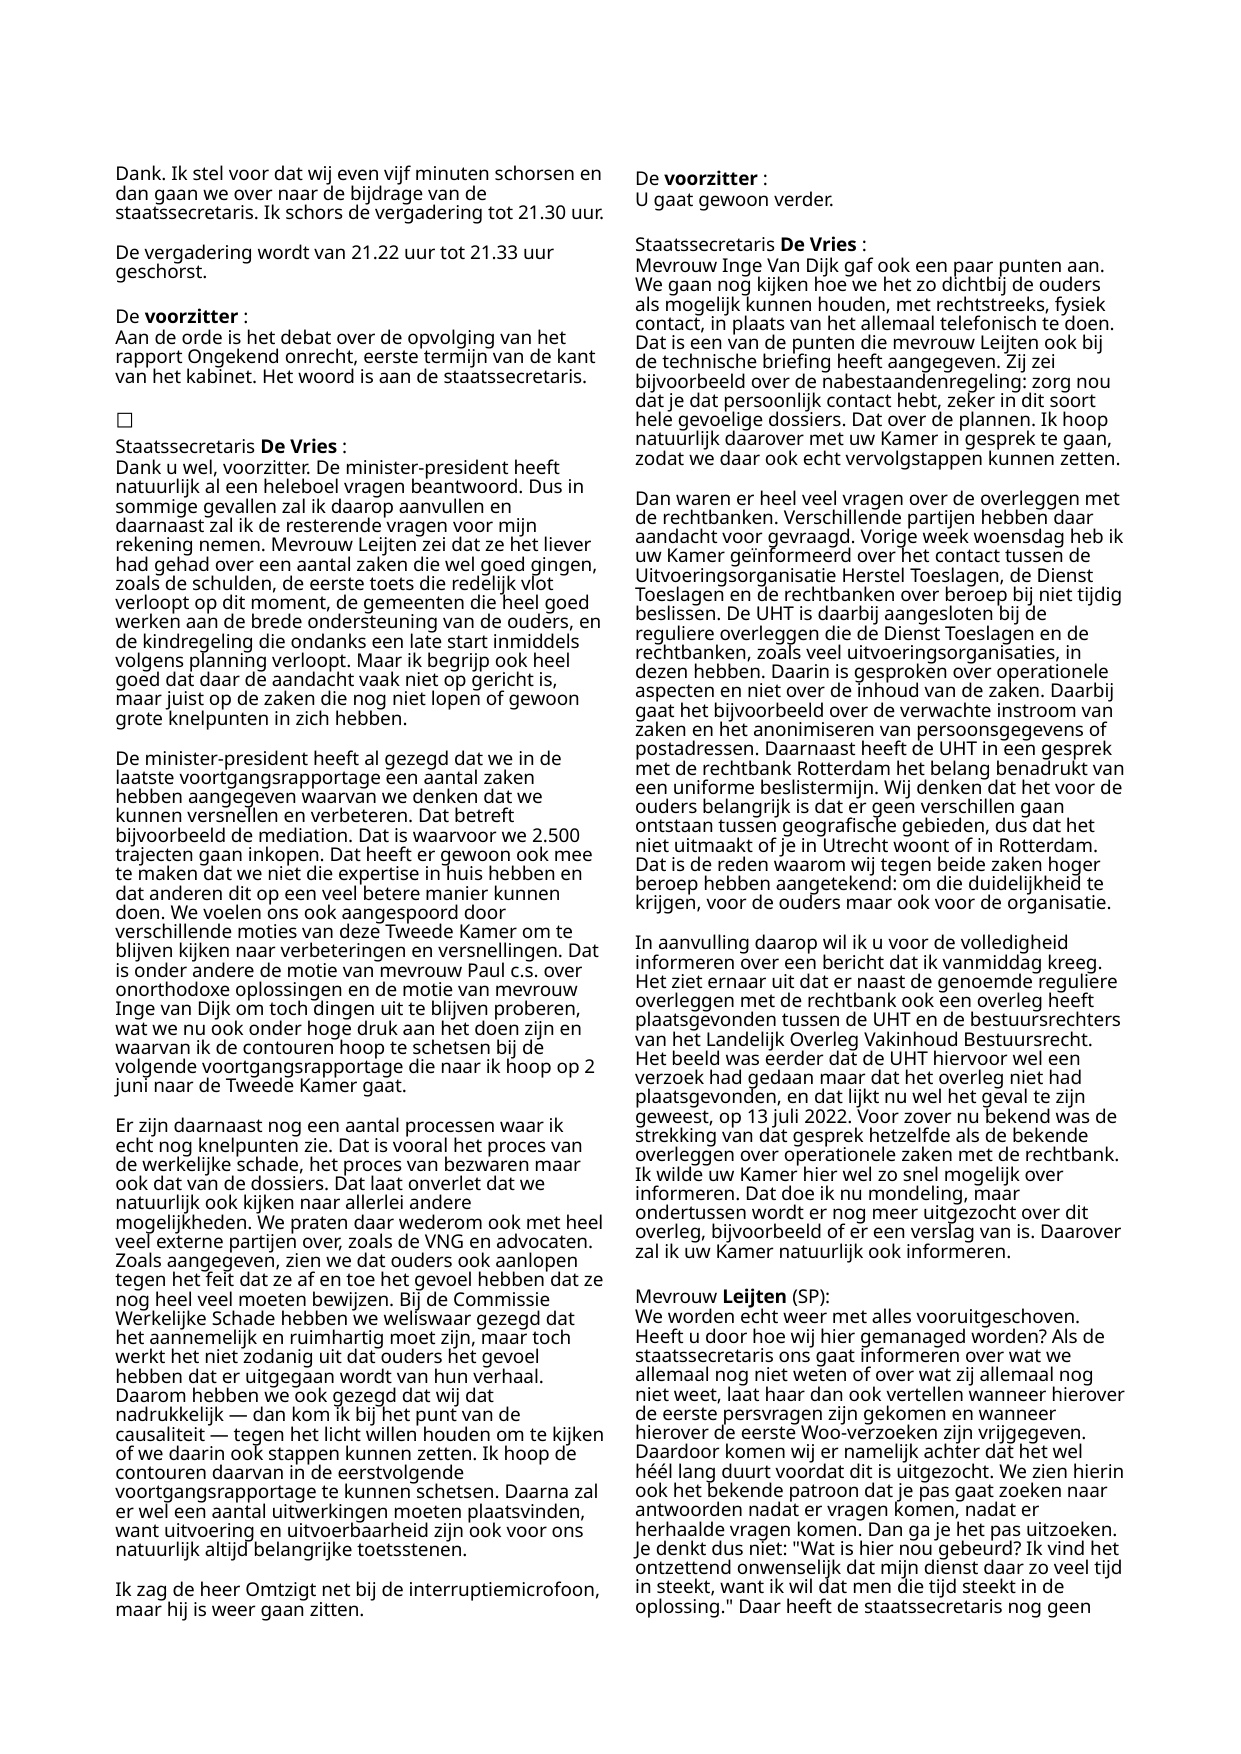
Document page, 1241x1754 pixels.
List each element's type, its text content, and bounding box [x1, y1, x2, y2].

text Aan de orde is het debat over de opvolging van het rapport Ongekend onrecht, eerste termijn van de kant van het kabinet. Het woord is aan de staatssecretaris. [115, 329, 605, 387]
text ⬜ [115, 408, 605, 433]
text De vergadering wordt van 21.22 uur tot 21.33 uur geschorst. [115, 244, 605, 282]
text De voorzitter : [635, 165, 1125, 191]
text Mevrouw Inge Van Dijk gaf ook een paar punten aan. We gaan nog kijken hoe we het zo dichtbij de ouders als mogelijk kunnen houden, met rechtstreeks, fysiek contact, in plaats van het allemaal telefonisch te doen. Dat is een van de punten die mevrouw Leijten ook bij de technische briefing heeft aangegeven. Zij zei bijvoorbeeld over de nabestaandenregeling: zorg nou dat je dat persoonlijk contact hebt, zeker in dit soort hele gevoelige dossiers. Dat over de plannen. Ik hoop natuurlijk daarover met uw Kamer in gesprek te gaan, zodat we daar ook echt vervolgstappen kunnen zetten. [635, 257, 1125, 469]
text U gaat gewoon verder. [635, 191, 1125, 210]
text De minister-president heeft al gezegd dat we in de laatste voortgangsrapportage een aantal zaken hebben aangegeven waarvan we denken dat we kunnen versnellen en verbeteren. Dat betreft bijvoorbeeld de mediation. Dat is waarvoor we 2.500 trajecten gaan inkopen. Dat heeft er gewoon ook mee te maken dat we niet die expertise in huis hebben en dat anderen dit op een veel betere manier kunnen doen. We voelen ons ook aangespoord door verschillende moties van deze Tweede Kamer om te blijven kijken naar verbeteringen en versnellingen. Dat is onder andere de motie van mevrouw Paul c.s. over onorthodoxe oplossingen en de motie van mevrouw Inge van Dijk om toch dingen uit te blijven proberen, wat we nu ook onder hoge druk aan het doen zijn en waarvan ik de contouren hoop te schetsen bij de volgende voortgangsrapportage die naar ik hoop op 2 juni naar de Tweede Kamer gaat. [115, 750, 605, 1097]
text Dank u wel, voorzitter. De minister-president heeft natuurlijk al een heleboel vragen beantwoord. Dus in sommige gevallen zal ik daarop aanvullen en daarnaast zal ik de resterende vragen voor mijn rekening nemen. Mevrouw Leijten zei dat ze het liever had gehad over een aantal zaken die wel goed gingen, zoals de schulden, de eerste toets die redelijk vlot verloopt op dit moment, de gemeenten die heel goed werken aan de brede ondersteuning van de ouders, en de kindregeling die ondanks een late start inmiddels volgens planning verloopt. Maar ik begrijp ook heel goed dat daar de aandacht vaak niet op gericht is, maar juist op de zaken die nog niet lopen of gewoon grote knelpunten in zich hebben. [115, 459, 605, 729]
text We worden echt weer met alles vooruitgeschoven. Heeft u door hoe wij hier gemanaged worden? Als de staatssecretaris ons gaat informeren over wat we allemaal nog niet weten of over wat zij allemaal nog niet weet, laat haar dan ook vertellen wanneer hierover de eerste persvragen zijn gekomen en wanneer hierover de eerste Woo-verzoeken zijn vrijgegeven. Daardoor komen wij er namelijk achter dat het wel héél lang duurt voordat dit is uitgezocht. We zien hierin ook het bekende patroon dat je pas gaat zoeken naar antwoorden nadat er vragen komen, nadat er herhaalde vragen komen. Dan ga je het pas uitzoeken. Je denkt dus niet: "Wat is hier nou gebeurd? Ik vind het ontzettend onwenselijk dat mijn dienst daar zo veel tijd in steekt, want ik wil dat men die tijd steekt in de oplossing." Daar heeft de staatssecretaris nog geen [635, 1308, 1125, 1617]
text Staatssecretaris De Vries : [115, 433, 605, 459]
text Ik zag de heer Omtzigt net bij de interruptiemicrofoon, maar hij is weer gaan zitten. [115, 1581, 605, 1620]
text Mevrouw Leijten (SP): [635, 1283, 1125, 1308]
text De voorzitter : [115, 303, 605, 329]
text Dan waren er heel veel vragen over de overleggen met de rechtbanken. Verschillende partijen hebben daar aandacht voor gevraagd. Vorige week woensdag heb ik uw Kamer geïnformeerd over het contact tussen de Uitvoeringsorganisatie Herstel Toeslagen, de Dienst Toeslagen en de rechtbanken over beroep bij niet tijdig beslissen. De UHT is daarbij aangesloten bij de reguliere overleggen die de Dienst Toeslagen en de rechtbanken, zoals veel uitvoeringsorganisaties, in dezen hebben. Daarin is gesproken over operationele aspecten en niet over de inhoud van de zaken. Daarbij gaat het bijvoorbeeld over de verwachte instroom van zaken en het anonimiseren van persoonsgegevens of postadressen. Daarnaast heeft de UHT in een gesprek met de rechtbank Rotterdam het belang benadrukt van een uniforme beslistermijn. Wij denken dat het voor de ouders belangrijk is dat er geen verschillen gaan ontstaan tussen geografische gebieden, dus dat het niet uitmaakt of je in Utrecht woont of in Rotterdam. Dat is de reden waarom wij tegen beide zaken hoger beroep hebben aangetekend: om die duidelijkheid te krijgen, voor de ouders maar ook voor de organisatie. [635, 490, 1125, 914]
text Staatssecretaris De Vries : [635, 231, 1125, 257]
text Er zijn daarnaast nog een aantal processen waar ik echt nog knelpunten zie. Dat is vooral het proces van de werkelijke schade, het proces van bezwaren maar ook dat van de dossiers. Dat laat onverlet dat we natuurlijk ook kijken naar allerlei andere mogelijkheden. We praten daar wederom ook met heel veel externe partijen over, zoals de VNG en advocaten. Zoals aangegeven, zien we dat ouders ook aanlopen tegen het feit dat ze af en toe het gevoel hebben dat ze nog heel veel moeten bewijzen. Bij de Commissie Werkelijke Schade hebben we weliswaar gezegd dat het aannemelijk en ruimhartig moet zijn, maar toch werkt het niet zodanig uit dat ouders het gevoel hebben dat er uitgegaan wordt van hun verhaal. Daarom hebben we ook gezegd dat wij dat nadrukkelijk — dan kom ik bij het punt van de causaliteit — tegen het licht willen houden om te kijken of we daarin ook stappen kunnen zetten. Ik hoop de contouren daarvan in de eerstvolgende voortgangsrapportage te kunnen schetsen. Daarna zal er wel een aantal uitwerkingen moeten plaatsvinden, want uitvoering en uitvoerbaarheid zijn ook voor ons natuurlijk altijd belangrijke toetsstenen. [115, 1117, 605, 1561]
text Dank. Ik stel voor dat wij even vijf minuten schorsen en dan gaan we over naar de bijdrage van de staatssecretaris. Ik schors de vergadering tot 21.30 uur. [115, 165, 605, 223]
text In aanvulling daarop wil ik u voor de volledigheid informeren over een bericht dat ik vanmiddag kreeg. Het ziet ernaar uit dat er naast de genoemde reguliere overleggen met de rechtbank ook een overleg heeft plaatsgevonden tussen de UHT en de bestuursrechters van het Landelijk Overleg Vakinhoud Bestuursrecht. Het beeld was eerder dat de UHT hiervoor wel een verzoek had gedaan maar dat het overleg niet had plaatsgevonden, en dat lijkt nu wel het geval te zijn geweest, op 13 juli 2022. Voor zover nu bekend was de strekking van dat gesprek hetzelfde als de bekende overleggen over operationele zaken met de rechtbank. Ik wilde uw Kamer hier wel zo snel mogelijk over informeren. Dat doe ik nu mondeling, maar ondertussen wordt er nog meer uitgezocht over dit overleg, bijvoorbeeld of er een verslag van is. Daarover zal ik uw Kamer natuurlijk ook informeren. [635, 934, 1125, 1262]
